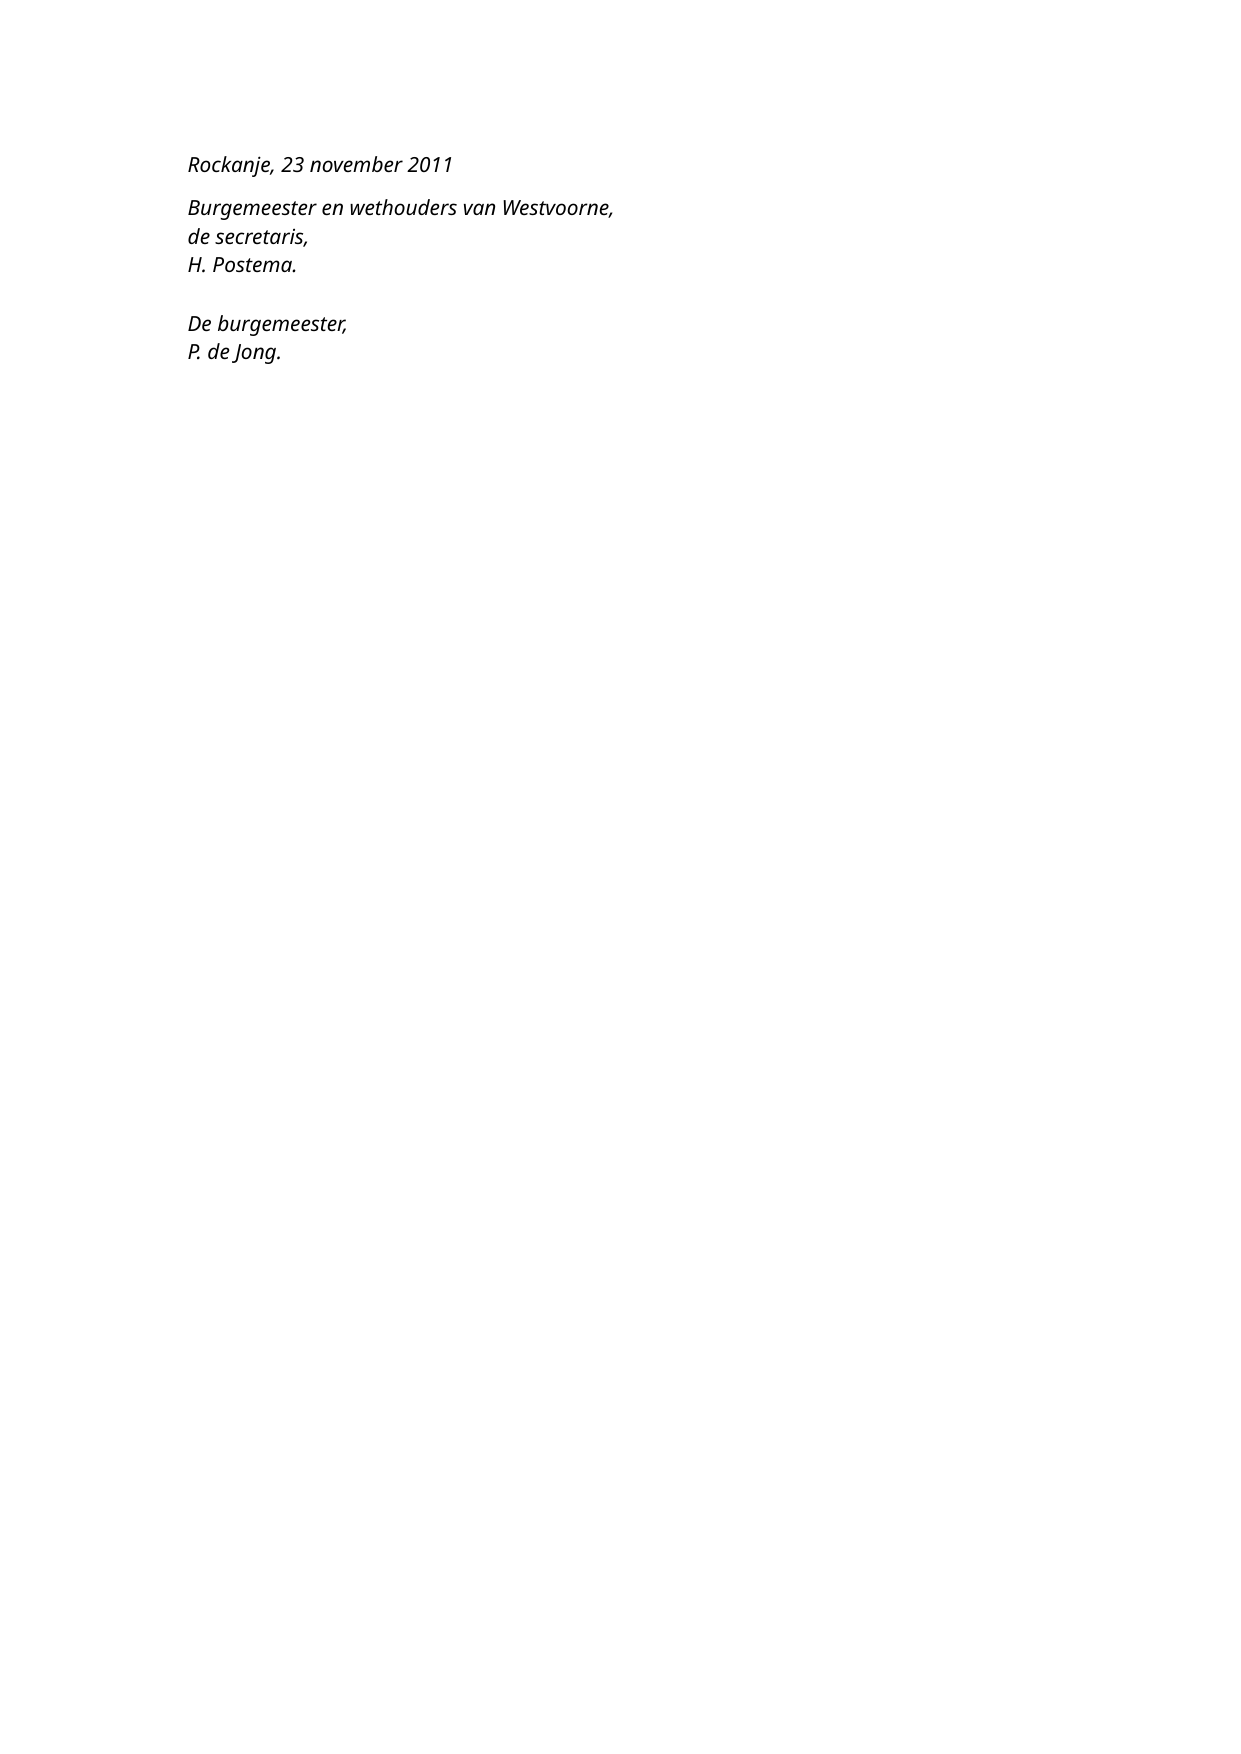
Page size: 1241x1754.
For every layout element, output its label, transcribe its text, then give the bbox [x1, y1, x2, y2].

text H. Postema. [187, 250, 1053, 279]
text de secretaris, [187, 222, 1053, 250]
text Rockanje, 23 november 2011 [187, 150, 1053, 178]
text De burgemeester, [187, 309, 1053, 337]
text Burgemeester en wethouders van Westvoorne, [187, 193, 1053, 222]
text P. de Jong. [187, 337, 1053, 366]
